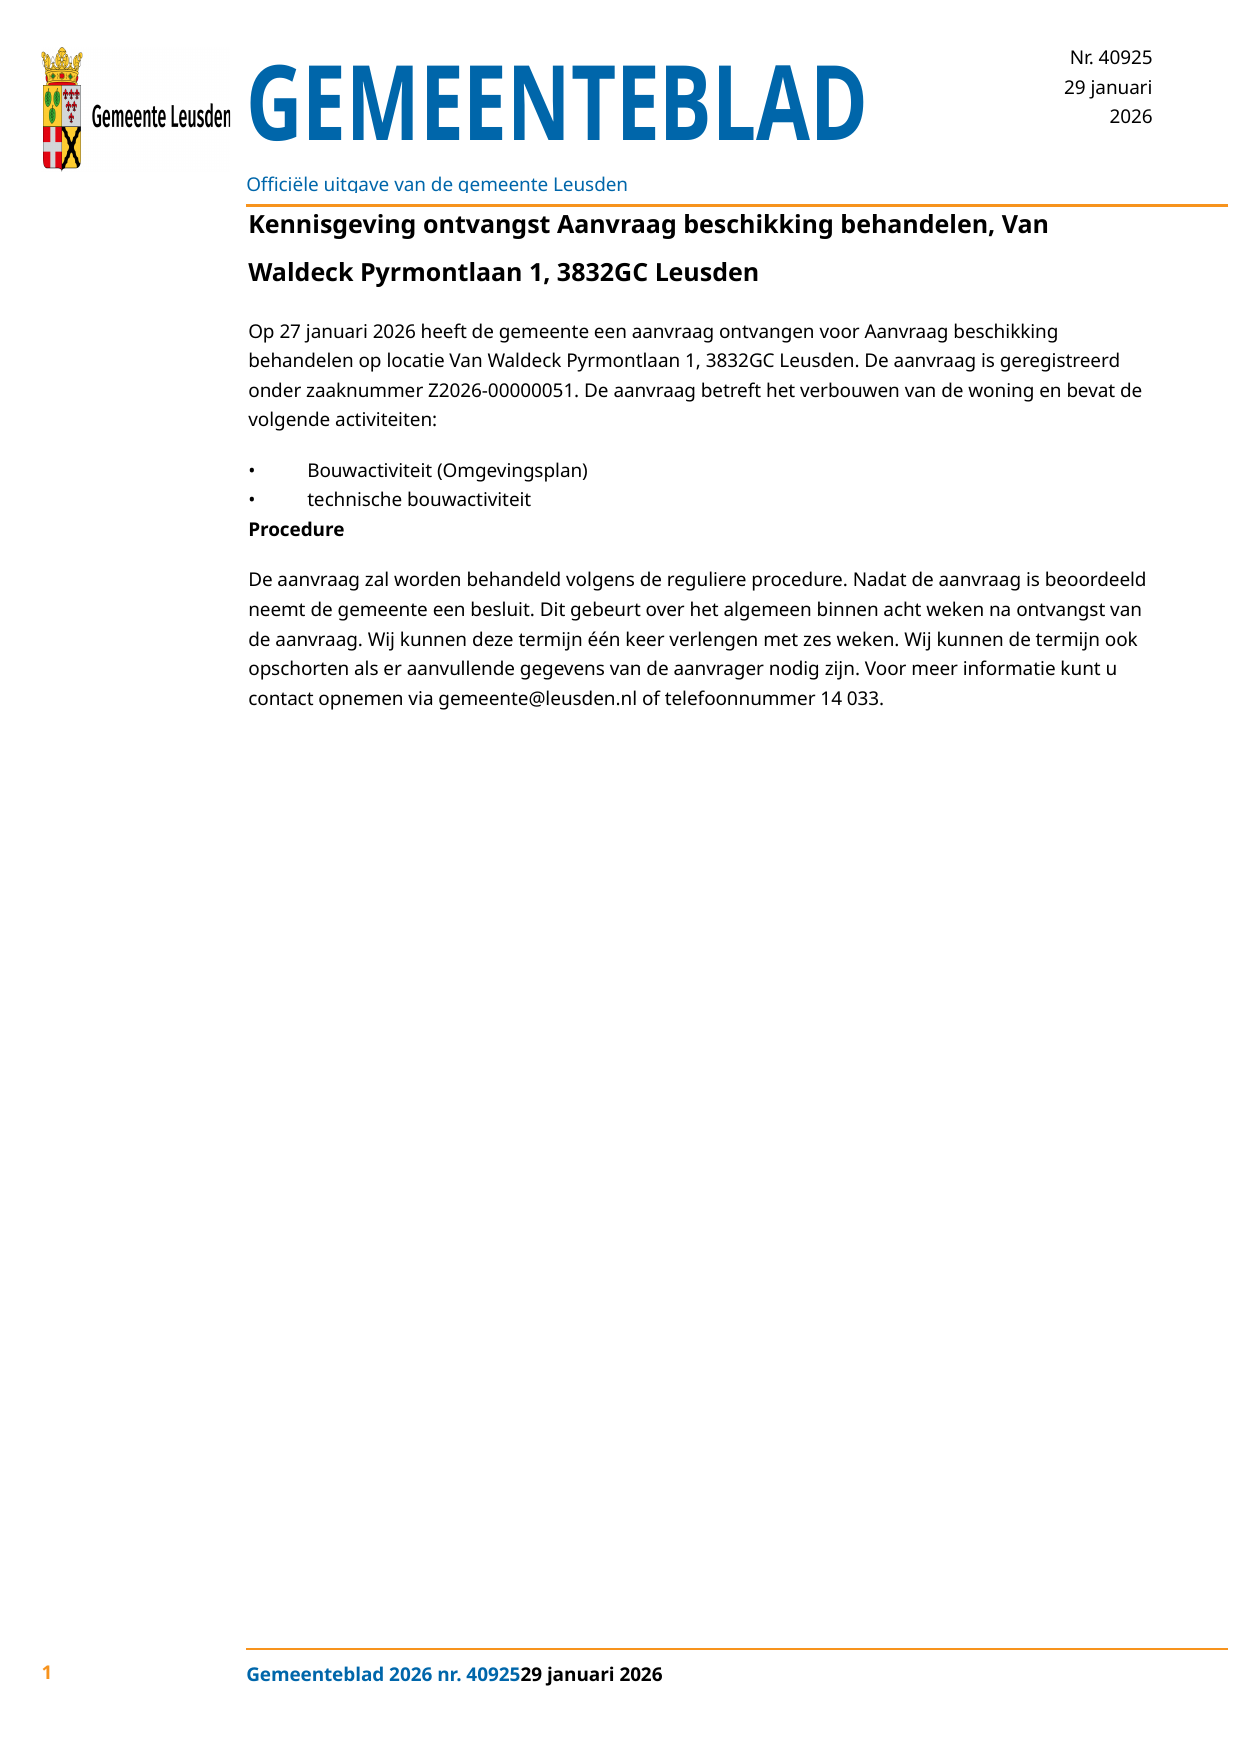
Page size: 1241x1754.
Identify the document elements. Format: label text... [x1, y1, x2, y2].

list Bouwactiviteit (Omgevingsplan) [248, 457, 1152, 483]
text Op 27 januari 2026 heeft de gemeente een aanvraag ontvangen voor Aanvraag beschikking behandelen op locatie Van Waldeck Pyrmontlaan 1, 3832GC Leusden. De aanvraag is geregistreerd onder zaaknummer Z2026-00000051. De aanvraag betreft het verbouwen van de woning en bevat de volgende activiteiten: [248, 318, 1152, 432]
list technische bouwactiviteit [248, 487, 1152, 512]
picture [41, 47, 231, 172]
text Kennisgeving ontvangst Aanvraag beschikking behandelen, Van Waldeck Pyrmontlaan 1, 3832GC Leusden [248, 207, 1152, 288]
text Procedure [248, 516, 1152, 542]
text De aanvraag zal worden behandeld volgens de reguliere procedure. Nadat de aanvraag is beoordeeld neemt de gemeente een besluit. Dit gebeurt over het algemeen binnen acht weken na ontvangst van de aanvraag. Wij kunnen deze termijn één keer verlengen met zes weken. Wij kunnen de termijn ook opschorten als er aanvullende gegevens van de aanvrager nodig zijn. Voor meer informatie kunt u contact opnemen via gemeente@leusden.nl of telefoonnummer 14 033. [248, 567, 1152, 711]
